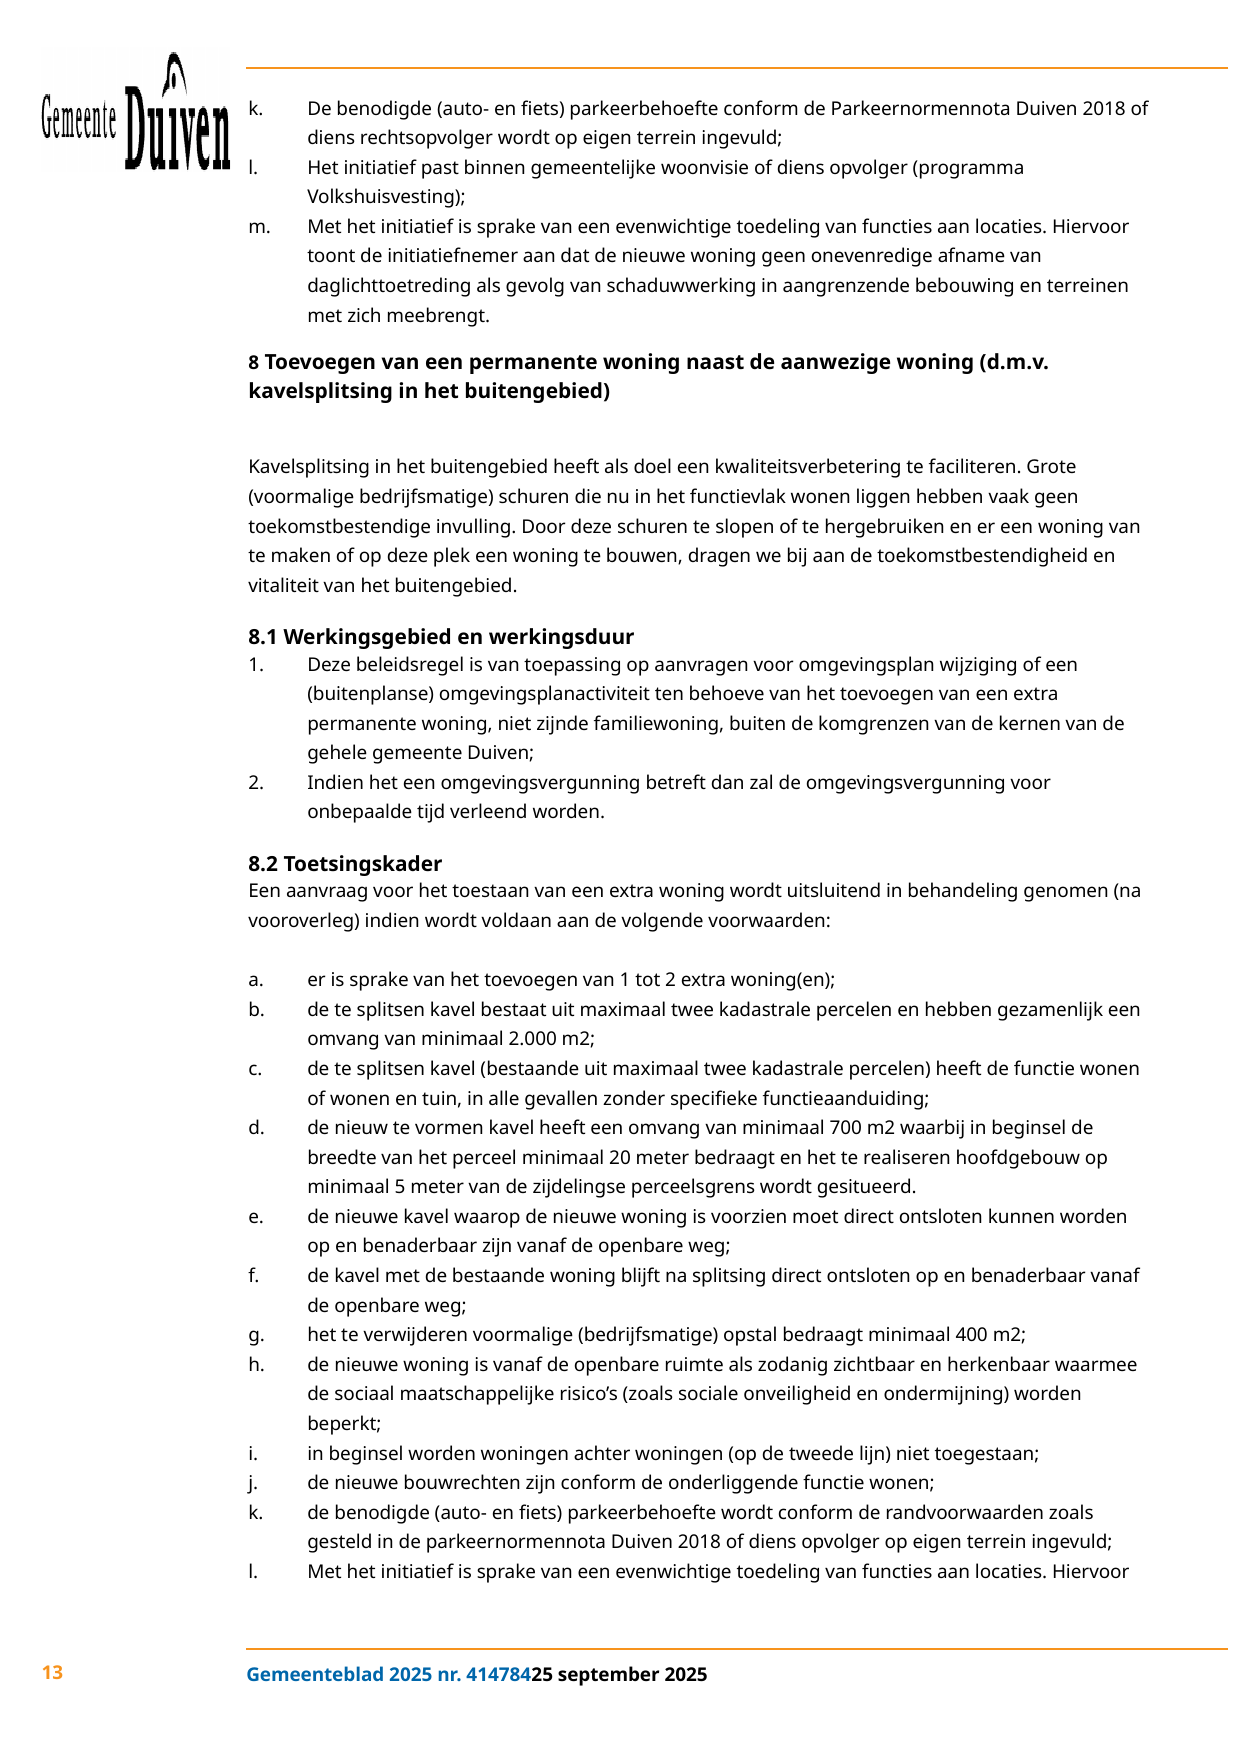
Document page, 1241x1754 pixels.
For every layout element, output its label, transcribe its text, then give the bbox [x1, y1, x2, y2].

text 8.2 Toetsingskader [248, 849, 1152, 878]
text 8.1 Werkingsgebied en werkingsduur [248, 622, 1152, 651]
list de kavel met de bestaande woning blijft na splitsing direct ontsloten op en benaderbaar vanaf de openbare weg; [248, 1262, 1152, 1317]
list Indien het een omgevingsvergunning betreft dan zal de omgevingsvergunning voor onbepaalde tijd verleend worden. [248, 769, 1152, 824]
list de benodigde (auto- en fiets) parkeerbehoefte wordt conform de randvoorwaarden zoals gesteld in de parkeernormennota Duiven 2018 of diens opvolger op eigen terrein ingevuld; [248, 1499, 1152, 1554]
text 8 Toevoegen van een permanente woning naast de aanwezige woning (d.m.v. kavelsplitsing in het buitengebied) [248, 347, 1152, 404]
text Een aanvraag voor het toestaan van een extra woning wordt uitsluitend in behandeling genomen (na vooroverleg) indien wordt voldaan aan de volgende voorwaarden: [248, 878, 1152, 933]
list Met het initiatief is sprake van een evenwichtige toedeling van functies aan locaties. Hiervoor [248, 1558, 1152, 1584]
list de nieuw te vormen kavel heeft een omvang van minimaal 700 m2 waarbij in beginsel de breedte van het perceel minimaal 20 meter bedraagt en het te realiseren hoofdgebouw op minimaal 5 meter van de zijdelingse perceelsgrens wordt gesitueerd. [248, 1114, 1152, 1199]
list de te splitsen kavel bestaat uit maximaal twee kadastrale percelen en hebben gezamenlijk een omvang van minimaal 2.000 m2; [248, 996, 1152, 1051]
list Deze beleidsregel is van toepassing op aanvragen voor omgevingsplan wijziging of een (buitenplanse) omgevingsplanactiviteit ten behoeve van het toevoegen van een extra permanente woning, niet zijnde familiewoning, buiten de komgrenzen van de kernen van de gehele gemeente Duiven; [248, 651, 1152, 765]
list in beginsel worden woningen achter woningen (op de tweede lijn) niet toegestaan; [248, 1440, 1152, 1465]
text Kavelsplitsing in het buitengebied heeft als doel een kwaliteitsverbetering te faciliteren. Grote (voormalige bedrijfsmatige) schuren die nu in het functievlak wonen liggen hebben vaak geen toekomstbestendige invulling. Door deze schuren te slopen of te hergebruiken en er een woning van te maken of op deze plek een woning te bouwen, dragen we bij aan de toekomstbestendigheid en vitaliteit van het buitengebied. [248, 454, 1152, 598]
list er is sprake van het toevoegen van 1 tot 2 extra woning(en); [248, 966, 1152, 992]
list de nieuwe bouwrechten zijn conform de onderliggende functie wonen; [248, 1469, 1152, 1495]
picture [41, 47, 231, 172]
list de nieuwe woning is vanaf de openbare ruimte als zodanig zichtbaar en herkenbaar waarmee de sociaal maatschappelijke risico’s (zoals sociale onveiligheid en ondermijning) worden beperkt; [248, 1351, 1152, 1436]
list Het initiatief past binnen gemeentelijke woonvisie of diens opvolger (programma Volkshuisvesting); [248, 154, 1152, 209]
list het te verwijderen voormalige (bedrijfsmatige) opstal bedraagt minimaal 400 m2; [248, 1321, 1152, 1347]
list De benodigde (auto- en fiets) parkeerbehoefte conform de Parkeernormennota Duiven 2018 of diens rechtsopvolger wordt op eigen terrein ingevuld; [248, 95, 1152, 150]
list de nieuwe kavel waarop de nieuwe woning is voorzien moet direct ontsloten kunnen worden op en benaderbaar zijn vanaf de openbare weg; [248, 1203, 1152, 1258]
list Met het initiatief is sprake van een evenwichtige toedeling van functies aan locaties. Hiervoor toont de initiatiefnemer aan dat de nieuwe woning geen onevenredige afname van daglichttoetreding als gevolg van schaduwwerking in aangrenzende bebouwing en terreinen met zich meebrengt. [248, 213, 1152, 328]
list de te splitsen kavel (bestaande uit maximaal twee kadastrale percelen) heeft de functie wonen of wonen en tuin, in alle gevallen zonder specifieke functieaanduiding; [248, 1055, 1152, 1110]
